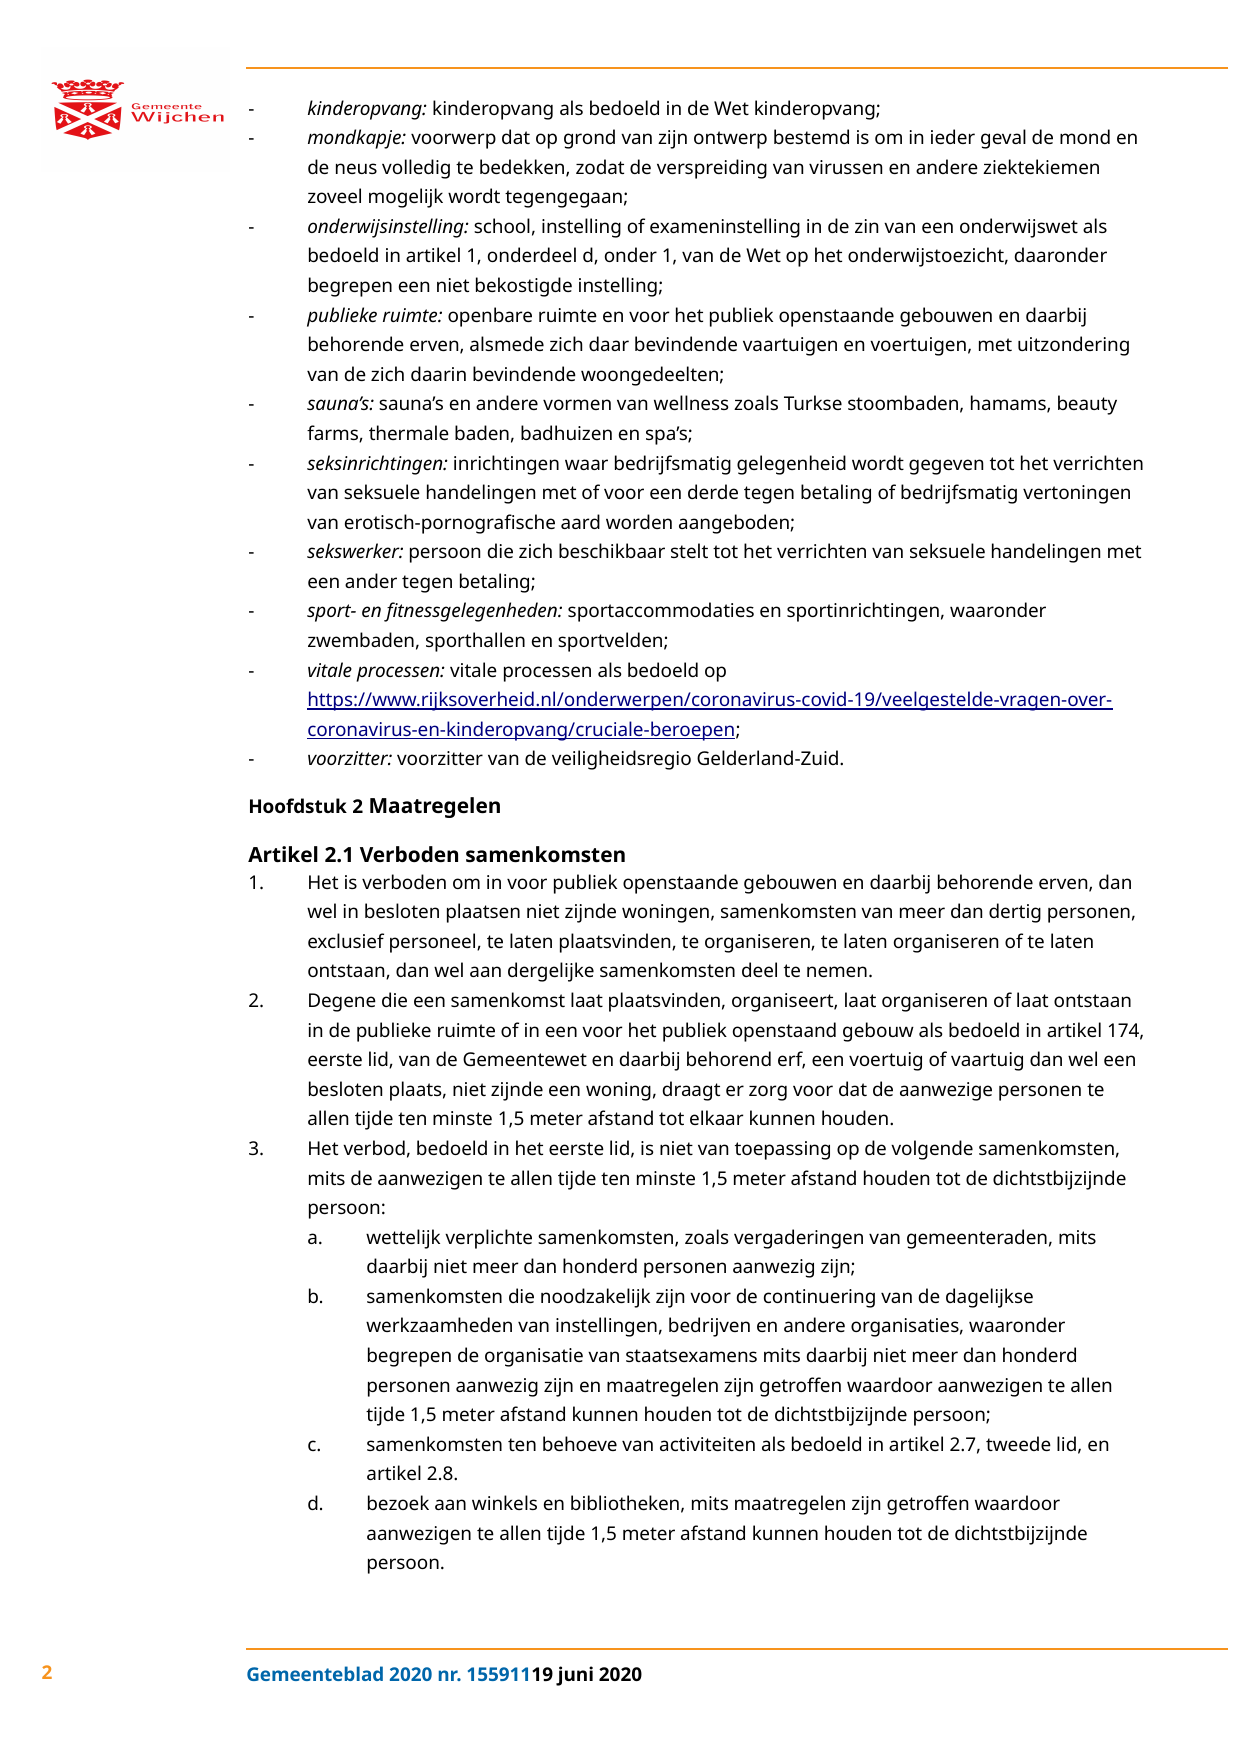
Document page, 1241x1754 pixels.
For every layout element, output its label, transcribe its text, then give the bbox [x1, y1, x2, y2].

text Hoofdstuk 2 Maatregelen [248, 791, 1152, 820]
list onderwijsinstelling: school, instelling of exameninstelling in de zin van een onderwijswet als bedoeld in artikel 1, onderdeel d, onder 1, van de Wet op het onderwijstoezicht, daaronder begrepen een niet bekostigde instelling; [248, 213, 1152, 298]
picture [41, 47, 231, 172]
list bezoek aan winkels en bibliotheken, mits maatregelen zijn getroffen waardoor aanwezigen te allen tijde 1,5 meter afstand kunnen houden tot de dichtstbijzijnde persoon. [307, 1490, 1152, 1575]
list wettelijk verplichte samenkomsten, zoals vergaderingen van gemeenteraden, mits daarbij niet meer dan honderd personen aanwezig zijn; [307, 1224, 1152, 1279]
list kinderopvang: kinderopvang als bedoeld in de Wet kinderopvang; [248, 95, 1152, 121]
list Het is verboden om in voor publiek openstaande gebouwen en daarbij behorende erven, dan wel in besloten plaatsen niet zijnde woningen, samenkomsten van meer dan dertig personen, exclusief personeel, te laten plaatsvinden, te organiseren, te laten organiseren of te laten ontstaan, dan wel aan dergelijke samenkomsten deel te nemen. [248, 869, 1152, 983]
list samenkomsten ten behoeve van activiteiten als bedoeld in artikel 2.7, tweede lid, en artikel 2.8. [307, 1431, 1152, 1486]
list publieke ruimte: openbare ruimte en voor het publiek openstaande gebouwen en daarbij behorende erven, alsmede zich daar bevindende vaartuigen en voertuigen, met uitzondering van de zich daarin bevindende woongedeelten; [248, 302, 1152, 387]
list sport- en fitnessgelegenheden: sportaccommodaties en sportinrichtingen, waaronder zwembaden, sporthallen en sportvelden; [248, 598, 1152, 653]
list seksinrichtingen: inrichtingen waar bedrijfsmatig gelegenheid wordt gegeven tot het verrichten van seksuele handelingen met of voor een derde tegen betaling of bedrijfsmatig vertoningen van erotisch-pornografische aard worden aangeboden; [248, 450, 1152, 535]
list Degene die een samenkomst laat plaatsvinden, organiseert, laat organiseren of laat ontstaan in de publieke ruimte of in een voor het publiek openstaand gebouw als bedoeld in artikel 174, eerste lid, van de Gemeentewet en daarbij behorend erf, een voertuig of vaartuig dan wel een besloten plaats, niet zijnde een woning, draagt er zorg voor dat de aanwezige personen te allen tijde ten minste 1,5 meter afstand tot elkaar kunnen houden. [248, 987, 1152, 1131]
list mondkapje: voorwerp dat op grond van zijn ontwerp bestemd is om in ieder geval de mond en de neus volledig te bedekken, zodat de verspreiding van virussen en andere ziektekiemen zoveel mogelijk wordt tegengegaan; [248, 124, 1152, 209]
list voorzitter: voorzitter van de veiligheidsregio Gelderland-Zuid. [248, 746, 1152, 771]
list samenkomsten die noodzakelijk zijn voor de continuering van de dagelijkse werkzaamheden van instellingen, bedrijven en andere organisaties, waaronder begrepen de organisatie van staatsexamens mits daarbij niet meer dan honderd personen aanwezig zijn en maatregelen zijn getroffen waardoor aanwezigen te allen tijde 1,5 meter afstand kunnen houden tot de dichtstbijzijnde persoon; [307, 1283, 1152, 1427]
list Het verbod, bedoeld in het eerste lid, is niet van toepassing op de volgende samenkomsten, mits de aanwezigen te allen tijde ten minste 1,5 meter afstand houden tot de dichtstbijzijnde persoon: [248, 1135, 1152, 1220]
list sauna’s: sauna’s en andere vormen van wellness zoals Turkse stoombaden, hamams, beauty farms, thermale baden, badhuizen en spa’s; [248, 391, 1152, 446]
list vitale processen: vitale processen als bedoeld op https://www.rijksoverheid.nl/onderwerpen/coronavirus-covid-19/veelgestelde-vragen-over-coronavirus-en-kinderopvang/cruciale-beroepen; [248, 657, 1152, 742]
text Artikel 2.1 Verboden samenkomsten [248, 841, 1152, 869]
list sekswerker: persoon die zich beschikbaar stelt tot het verrichten van seksuele handelingen met een ander tegen betaling; [248, 538, 1152, 594]
